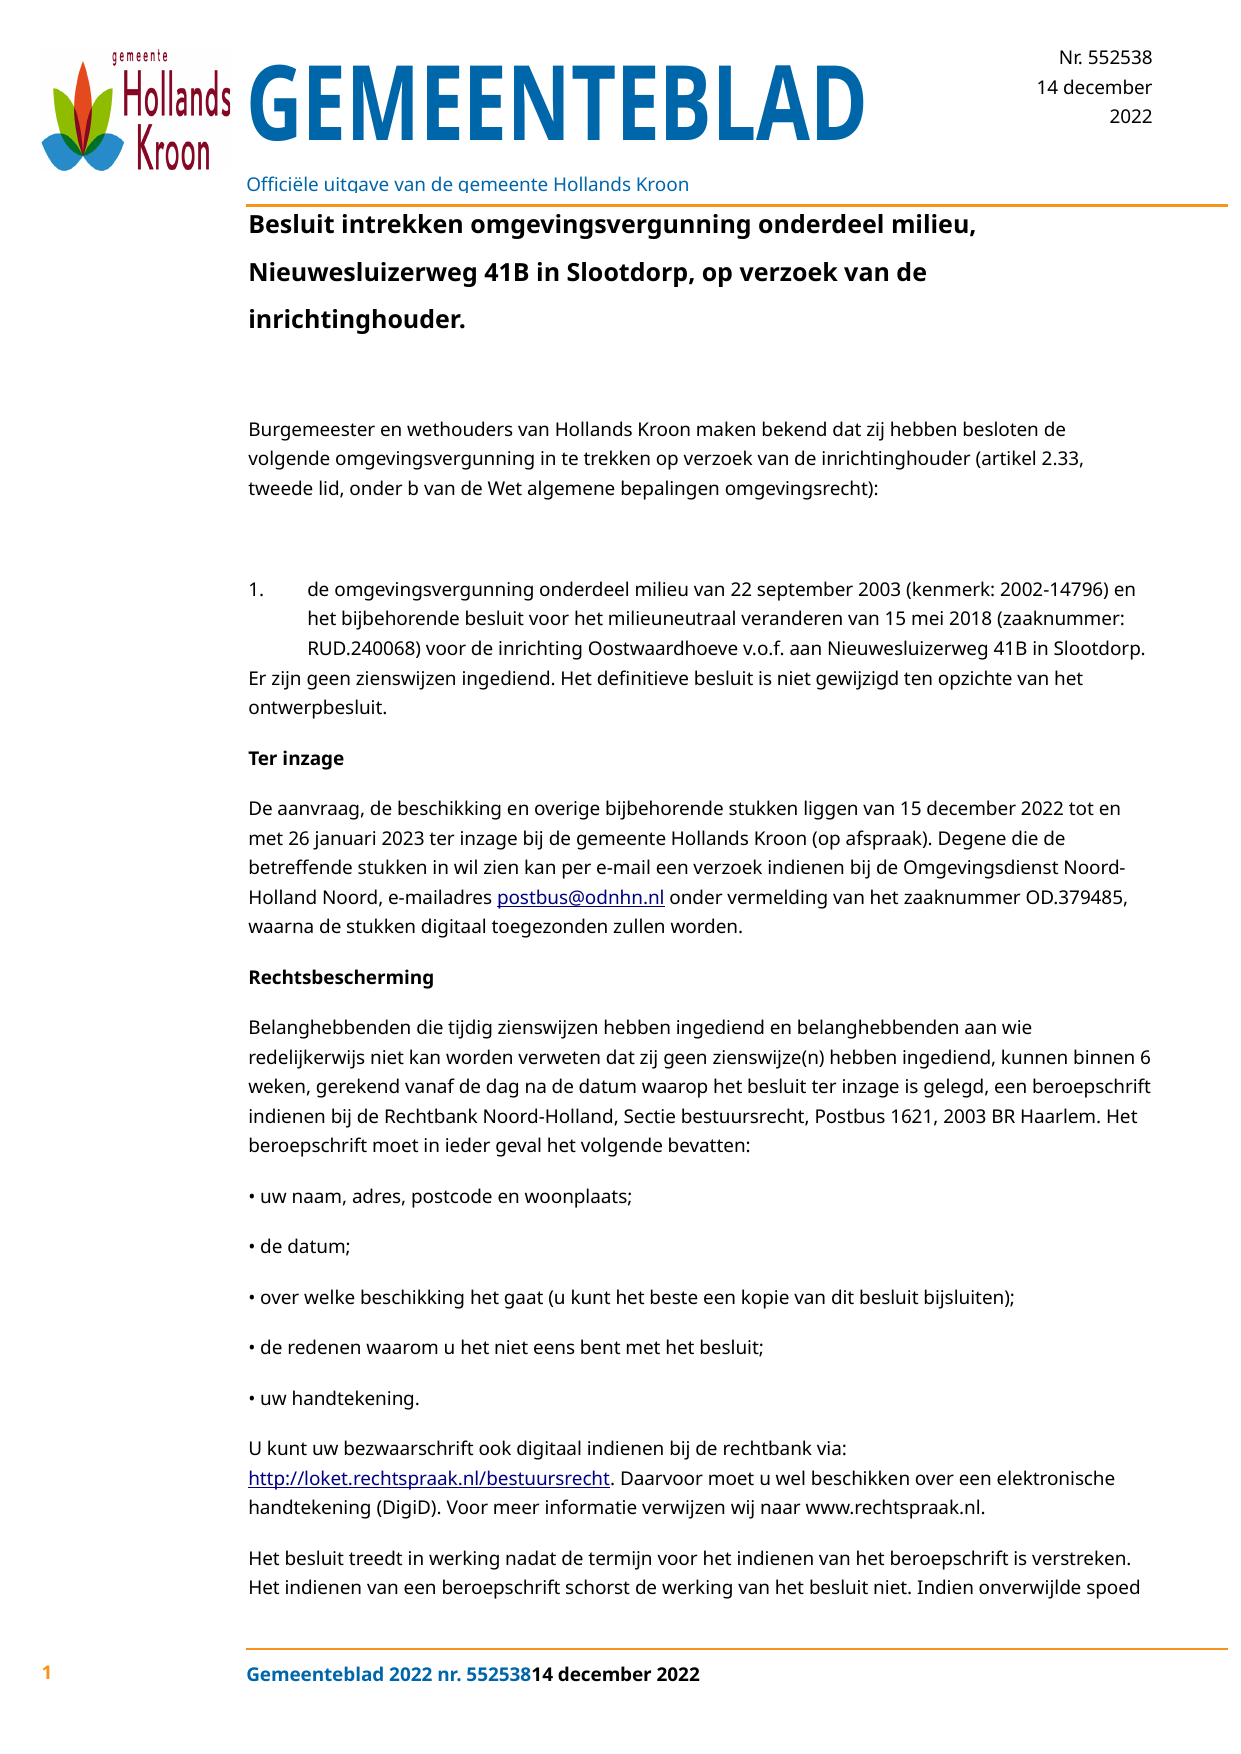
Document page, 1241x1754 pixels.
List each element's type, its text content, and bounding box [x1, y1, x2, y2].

text Burgemeester en wethouders van Hollands Kroon maken bekend dat zij hebben besloten de volgende omgevingsvergunning in te trekken op verzoek van de inrichtinghouder (artikel 2.33, tweede lid, onder b van de Wet algemene bepalingen omgevingsrecht): [248, 416, 1152, 501]
text • de redenen waarom u het niet eens bent met het besluit; [248, 1334, 1152, 1360]
list de omgevingsvergunning onderdeel milieu van 22 september 2003 (kenmerk: 2002-14796) en het bijbehorende besluit voor het milieuneutraal veranderen van 15 mei 2018 (zaaknummer: RUD.240068) voor de inrichting Oostwaardhoeve v.o.f. aan Nieuwesluizerweg 41B in Slootdorp. [248, 576, 1152, 661]
text • over welke beschikking het gaat (u kunt het beste een kopie van dit besluit bijsluiten); [248, 1284, 1152, 1309]
text • uw handtekening. [248, 1385, 1152, 1410]
text Belanghebbenden die tijdig zienswijzen hebben ingediend en belanghebbenden aan wie redelijkerwijs niet kan worden verweten dat zij geen zienswijze(n) hebben ingediend, kunnen binnen 6 weken, gerekend vanaf de dag na de datum waarop het besluit ter inzage is gelegd, een beroepschrift indienen bij de Rechtbank Noord-Holland, Sectie bestuursrecht, Postbus 1621, 2003 BR Haarlem. Het beroepschrift moet in ieder geval het volgende bevatten: [248, 1014, 1152, 1158]
picture [41, 47, 231, 172]
text Besluit intrekken omgevingsvergunning onderdeel milieu, Nieuwesluizerweg 41B in Slootdorp, op verzoek van de inrichtinghouder. [248, 207, 1152, 336]
text Het besluit treedt in werking nadat de termijn voor het indienen van het beroepschrift is verstreken. Het indienen van een beroepschrift schorst de werking van het besluit niet. Indien onverwijlde spoed [248, 1545, 1152, 1600]
text U kunt uw bezwaarschrift ook digitaal indienen bij de rechtbank via: http://loket.rechtspraak.nl/bestuursrecht. Daarvoor moet u wel beschikken over een elektronische handtekening (DigiD). Voor meer informatie verwijzen wij naar www.rechtspraak.nl. [248, 1435, 1152, 1520]
text • uw naam, adres, postcode en woonplaats; [248, 1183, 1152, 1209]
text Er zijn geen zienswijzen ingediend. Het definitieve besluit is niet gewijzigd ten opzichte van het ontwerpbesluit. [248, 665, 1152, 720]
text • de datum; [248, 1233, 1152, 1259]
text Rechtsbescherming [248, 964, 1152, 989]
text De aanvraag, de beschikking en overige bijbehorende stukken liggen van 15 december 2022 tot en met 26 januari 2023 ter inzage bij de gemeente Hollands Kroon (op afspraak). Degene die de betreffende stukken in wil zien kan per e-mail een verzoek indienen bij de Omgevingsdienst Noord-Holland Noord, e-mailadres postbus@odnhn.nl onder vermelding van het zaaknummer OD.379485, waarna de stukken digitaal toegezonden zullen worden. [248, 795, 1152, 939]
text Ter inzage [248, 745, 1152, 770]
